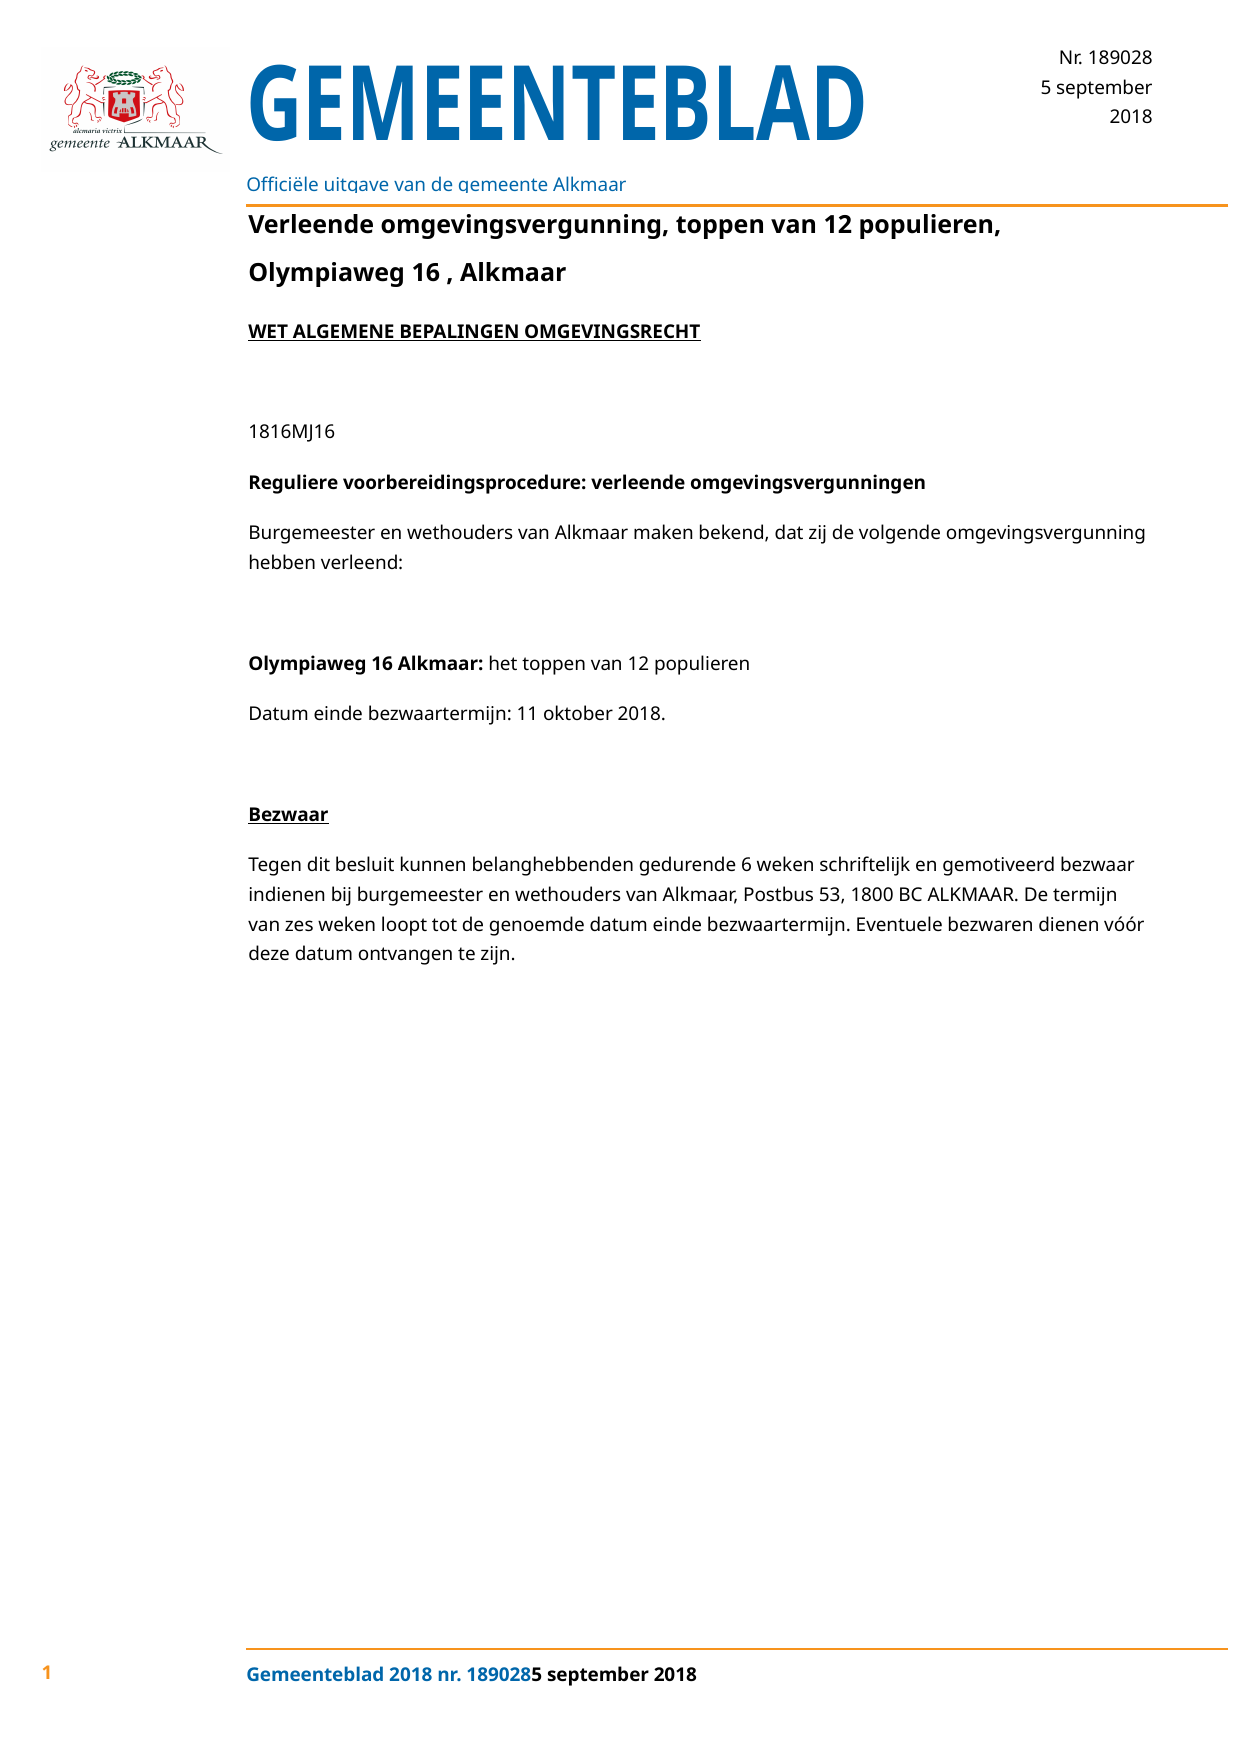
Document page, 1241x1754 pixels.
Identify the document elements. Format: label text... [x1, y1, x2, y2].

text Reguliere voorbereidingsprocedure: verleende omgevingsvergunningen [248, 469, 1152, 495]
text Verleende omgevingsvergunning, toppen van 12 populieren, Olympiaweg 16 , Alkmaar [248, 207, 1152, 288]
text Bezwaar [248, 801, 1152, 827]
text Burgemeester en wethouders van Alkmaar maken bekend, dat zij de volgende omgevingsvergunning hebben verleend: [248, 519, 1152, 575]
text WET ALGEMENE BEPALINGEN OMGEVINGSRECHT [248, 318, 1152, 344]
text Olympiaweg 16 Alkmaar: het toppen van 12 populieren [248, 650, 1152, 676]
picture [41, 47, 231, 172]
text Datum einde bezwaartermijn: 11 oktober 2018. [248, 700, 1152, 726]
text Tegen dit besluit kunnen belanghebbenden gedurende 6 weken schriftelijk en gemotiveerd bezwaar indienen bij burgemeester en wethouders van Alkmaar, Postbus 53, 1800 BC ALKMAAR. De termijn van zes weken loopt tot de genoemde datum einde bezwaartermijn. Eventuele bezwaren dienen vóór deze datum ontvangen te zijn. [248, 852, 1152, 966]
text 1816MJ16 [248, 419, 1152, 444]
